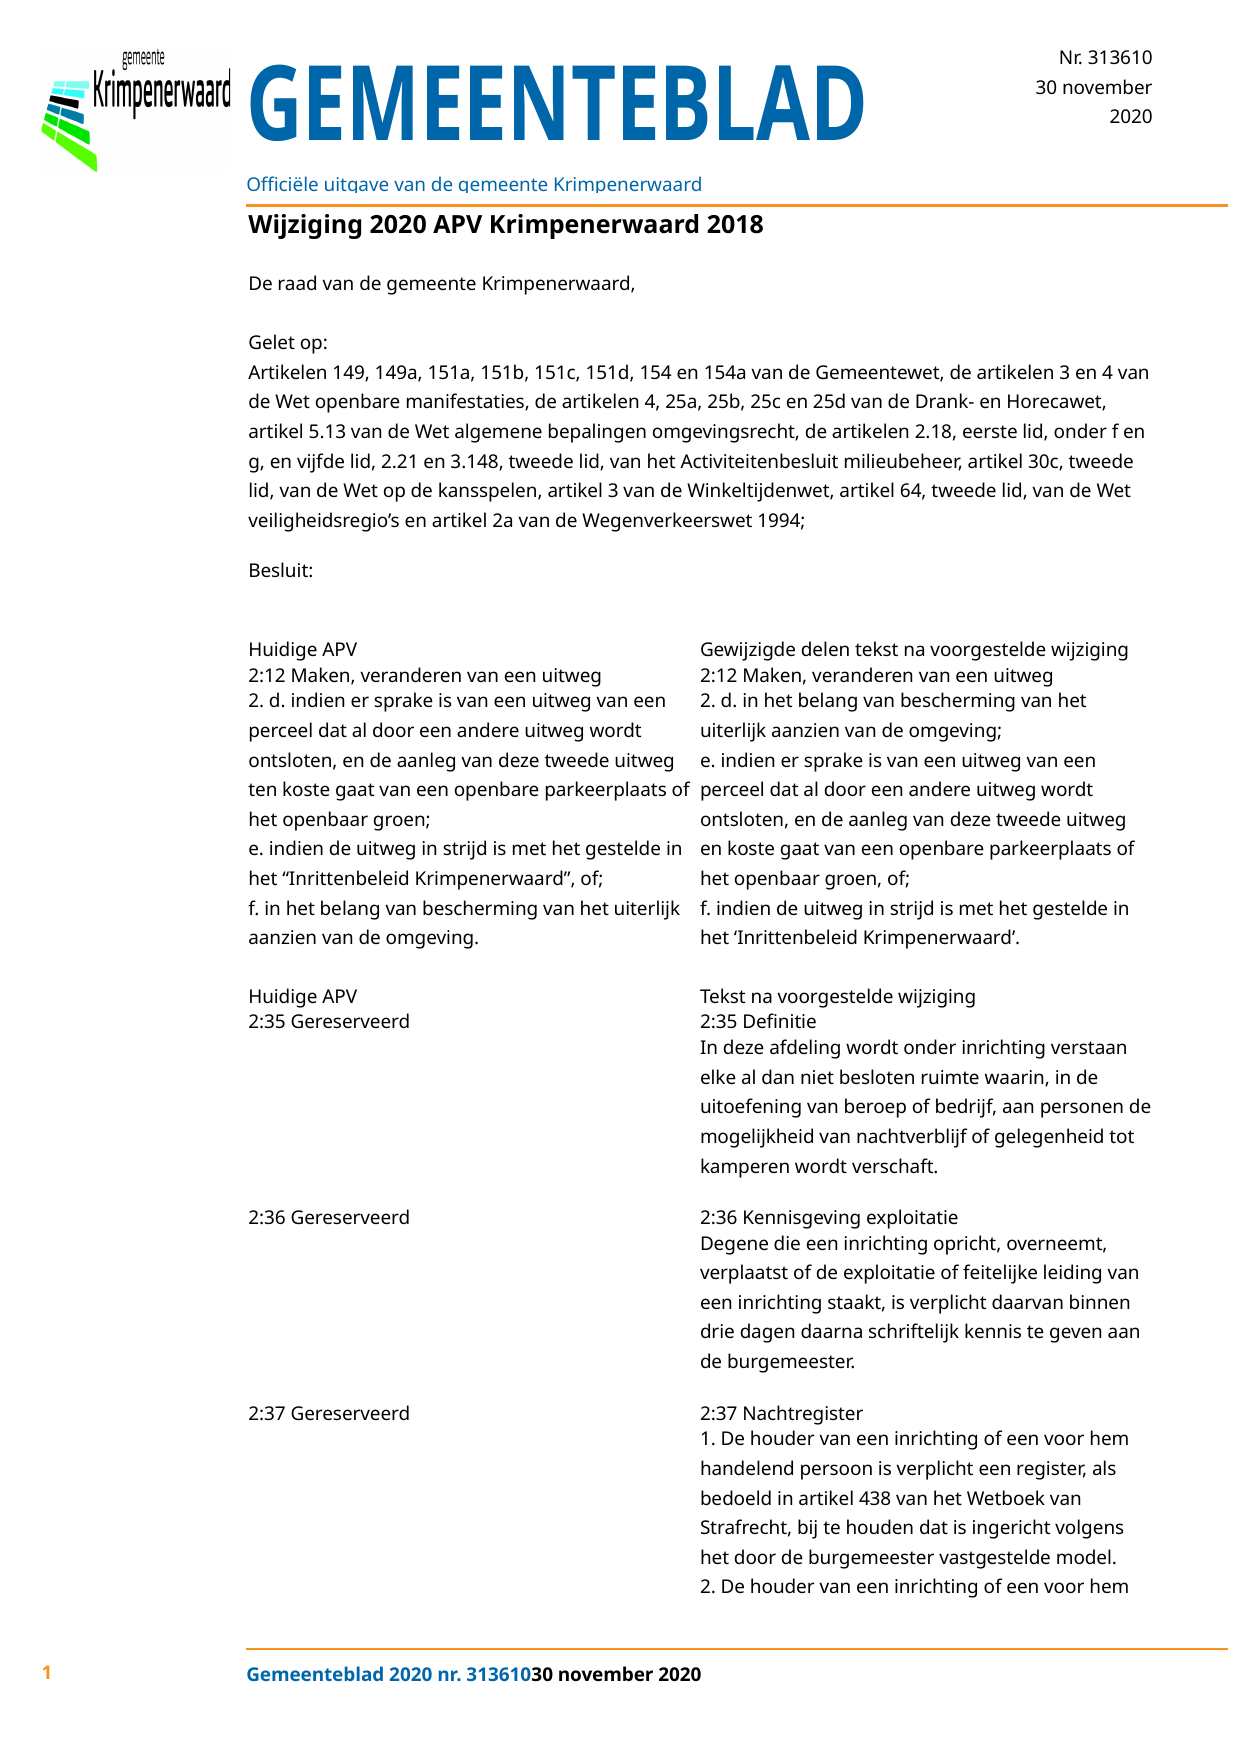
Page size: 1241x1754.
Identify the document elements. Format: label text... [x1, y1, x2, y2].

text De raad van de gemeente Krimpenerwaard, [248, 270, 1152, 296]
table_cell 2:12 Maken, veranderen van een uitweg [700, 662, 1152, 688]
table_cell 1. De houder van een inrichting of een voor hem handelend persoon is verplicht een register, als bedoeld in artikel 438 van het Wetboek van Strafrecht, bij te houden dat is ingericht volgens het door de burgemeester vastgestelde model. 2. De houder van een inrichting of een voor hem [700, 1426, 1152, 1599]
table_cell [248, 1179, 700, 1204]
text Artikelen 149, 149a, 151a, 151b, 151c, 151d, 154 en 154a van de Gemeentewet, de artikelen 3 en 4 van de Wet openbare manifestaties, de artikelen 4, 25a, 25b, 25c en 25d van de Drank- en Horecawet, artikel 5.13 van de Wet algemene bepalingen omgevingsrecht, de artikelen 2.18, eerste lid, onder f en g, en vijfde lid, 2.21 en 3.148, tweede lid, van het Activiteitenbesluit milieubeheer, artikel 30c, tweede lid, van de Wet op de kansspelen, artikel 3 van de Winkeltijdenwet, artikel 64, tweede lid, van de Wet veiligheidsregio’s en artikel 2a van de Wegenverkeerswet 1994; [248, 359, 1152, 533]
table_header Tekst na voorgestelde wijziging [700, 983, 1152, 1009]
picture [41, 47, 231, 172]
table_cell 2:35 Gereserveerd [248, 1009, 700, 1034]
table_cell [248, 1230, 700, 1374]
table_header Huidige APV [248, 983, 700, 1009]
text Besluit: [248, 557, 1152, 583]
text Wijziging 2020 APV Krimpenerwaard 2018 [248, 207, 1152, 241]
table_cell [700, 1179, 1152, 1204]
table_cell 2:37 Gereserveerd [248, 1400, 700, 1426]
table_cell 2:37 Nachtregister [700, 1400, 1152, 1426]
text Gelet op: [248, 329, 1152, 355]
table_cell 2. d. indien er sprake is van een uitweg van een perceel dat al door een andere uitweg wordt ontsloten, en de aanleg van deze tweede uitweg ten koste gaat van een openbare parkeerplaats of het openbaar groen; e. indien de uitweg in strijd is met het gestelde in het “Inrittenbeleid Krimpenerwaard”, of; f. in het belang van bescherming van het uiterlijk aanzien van de omgeving. [248, 688, 700, 950]
table_cell [248, 1426, 700, 1599]
table_header Gewijzigde delen tekst na voorgestelde wijziging [700, 636, 1152, 662]
table_cell 2:36 Gereserveerd [248, 1204, 700, 1230]
table_cell [248, 1035, 700, 1178]
table_cell [248, 1374, 700, 1400]
table_cell 2:35 Definitie [700, 1009, 1152, 1034]
table_cell In deze afdeling wordt onder inrichting verstaan elke al dan niet besloten ruimte waarin, in de uitoefening van beroep of bedrijf, aan personen de mogelijkheid van nachtverblijf of gelegenheid tot kamperen wordt verschaft. [700, 1035, 1152, 1178]
table_header Huidige APV [248, 636, 700, 662]
table_cell 2. d. in het belang van bescherming van het uiterlijk aanzien van de omgeving; e. indien er sprake is van een uitweg van een perceel dat al door een andere uitweg wordt ontsloten, en de aanleg van deze tweede uitweg en koste gaat van een openbare parkeerplaats of het openbaar groen, of; f. indien de uitweg in strijd is met het gestelde in het ‘Inrittenbeleid Krimpenerwaard’. [700, 688, 1152, 950]
table_cell Degene die een inrichting opricht, overneemt, verplaatst of de exploitatie of feitelijke leiding van een inrichting staakt, is verplicht daarvan binnen drie dagen daarna schriftelijk kennis te geven aan de burgemeester. [700, 1230, 1152, 1374]
table_cell [700, 1374, 1152, 1400]
table_cell 2:12 Maken, veranderen van een uitweg [248, 662, 700, 688]
table_cell 2:36 Kennisgeving exploitatie [700, 1204, 1152, 1230]
